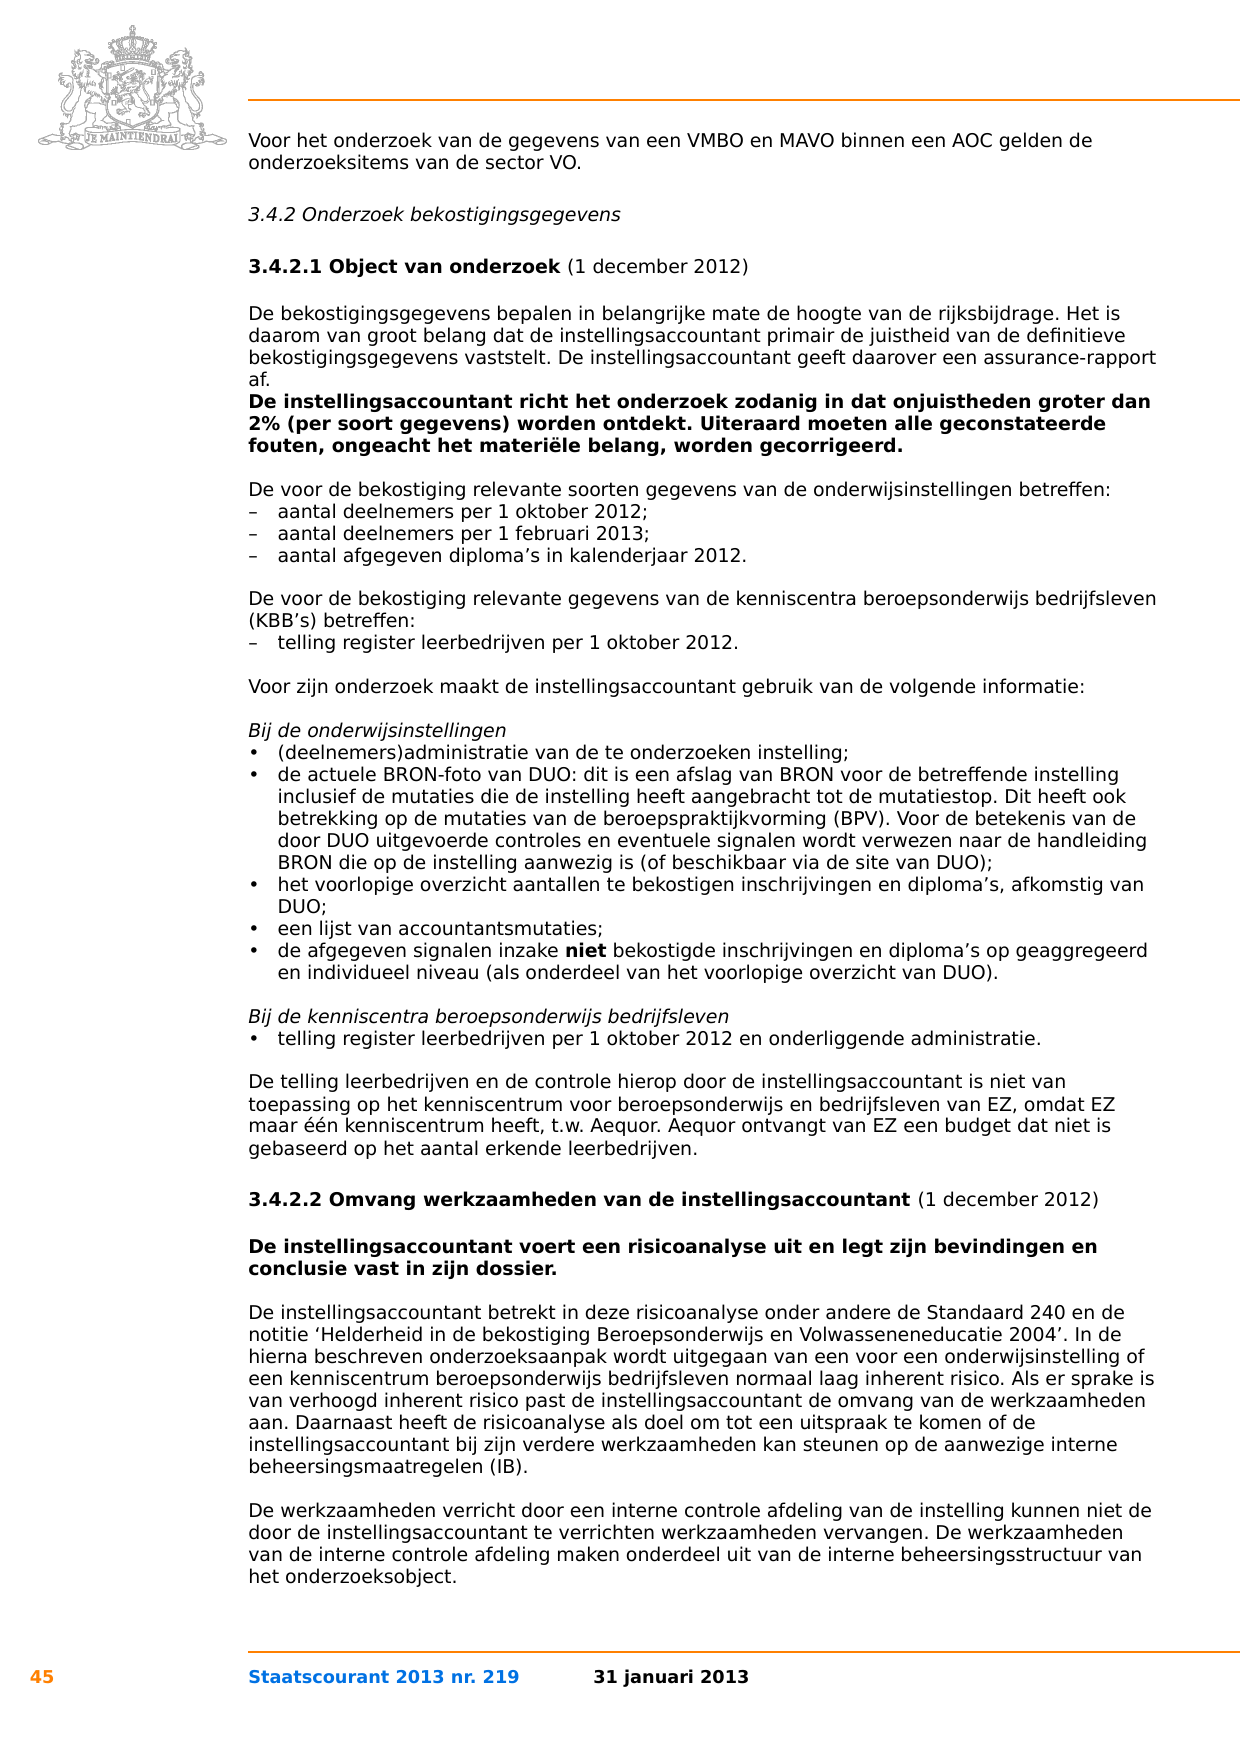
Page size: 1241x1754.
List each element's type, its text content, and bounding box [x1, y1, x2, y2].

text De voor de bekostiging relevante gegevens van de kenniscentra beroepsonderwijs bedrijfsleven (KBB’s) betreffen: [248, 588, 1163, 632]
text De voor de bekostiging relevante soorten gegevens van de onderwijsinstellingen betreffen: [248, 478, 1163, 501]
text • (deelnemers)administratie van de te onderzoeken instelling; [248, 742, 1163, 764]
text • een lijst van accountantsmutaties; [248, 918, 1163, 940]
subtitle 3.4.2.2 Omvang werkzaamheden van de instellingsaccountant (1 december 2012) [248, 1189, 1163, 1211]
text De werkzaamheden verricht door een interne controle afdeling van de instelling kunnen niet de door de instellingsaccountant te verrichten werkzaamheden vervangen. De werkzaamheden van de interne controle afdeling maken onderdeel uit van de interne beheersingsstructuur van het onderzoeksobject. [248, 1500, 1163, 1588]
subtitle Bij de kenniscentra beroepsonderwijs bedrijfsleven [248, 1006, 1163, 1028]
subtitle Bij de onderwijsinstellingen [248, 720, 1163, 742]
text De instellingsaccountant voert een risicoanalyse uit en legt zijn bevindingen en conclusie vast in zijn dossier. [248, 1236, 1163, 1280]
text De instellingsaccountant richt het onderzoek zodanig in dat onjuistheden groter dan 2% (per soort gegevens) worden ontdekt. Uiteraard moeten alle geconstateerde fouten, ongeacht het materiële belang, worden gecorrigeerd. [248, 391, 1163, 457]
text – aantal afgegeven diploma’s in kalenderjaar 2012. [248, 544, 1163, 566]
subtitle 3.4.2 Onderzoek bekostigingsgegevens [248, 204, 1163, 226]
text • de afgegeven signalen inzake niet bekostigde inschrijvingen en diploma’s op geaggregeerd en individueel niveau (als onderdeel van het voorlopige overzicht van DUO). [248, 940, 1163, 984]
subtitle 3.4.2.1 Object van onderzoek (1 december 2012) [248, 256, 1163, 278]
text • telling register leerbedrijven per 1 oktober 2012 en onderliggende administratie. [248, 1028, 1163, 1049]
text – aantal deelnemers per 1 oktober 2012; [248, 501, 1163, 522]
text • de actuele BRON-foto van DUO: dit is een afslag van BRON voor de betreffende instelling inclusief de mutaties die de instelling heeft aangebracht tot de mutatiestop. Dit heeft ook betrekking op de mutaties van de beroepspraktijkvorming (BPV). Voor de betekenis van de door DUO uitgevoerde controles en eventuele signalen wordt verwezen naar de handleiding BRON die op de instelling aanwezig is (of beschikbaar via de site van DUO); [248, 764, 1163, 874]
text Voor zijn onderzoek maakt de instellingsaccountant gebruik van de volgende informatie: [248, 676, 1163, 698]
text – aantal deelnemers per 1 februari 2013; [248, 522, 1163, 544]
text De instellingsaccountant betrekt in deze risicoanalyse onder andere de Standaard 240 en de notitie ‘Helderheid in de bekostiging Beroepsonderwijs en Volwasseneneducatie 2004’. In de hierna beschreven onderzoeksaanpak wordt uitgegaan van een voor een onderwijsinstelling of een kenniscentrum beroepsonderwijs bedrijfsleven normaal laag inherent risico. Als er sprake is van verhoogd inherent risico past de instellingsaccountant de omvang van de werkzaamheden aan. Daarnaast heeft de risicoanalyse als doel om tot een uitspraak te komen of de instellingsaccountant bij zijn verdere werkzaamheden kan steunen op de aanwezige interne beheersingsmaatregelen (IB). [248, 1302, 1163, 1478]
text De telling leerbedrijven en de controle hierop door de instellingsaccountant is niet van toepassing op het kenniscentrum voor beroepsonderwijs en bedrijfsleven van EZ, omdat EZ maar één kenniscentrum heeft, t.w. Aequor. Aequor ontvangt van EZ een budget dat niet is gebaseerd op het aantal erkende leerbedrijven. [248, 1071, 1163, 1159]
text De bekostigingsgegevens bepalen in belangrijke mate de hoogte van de rijksbijdrage. Het is daarom van groot belang dat de instellingsaccountant primair de juistheid van de definitieve bekostigingsgegevens vaststelt. De instellingsaccountant geeft daarover een assurance-rapport af. [248, 303, 1163, 391]
text • het voorlopige overzicht aantallen te bekostigen inschrijvingen en diploma’s, afkomstig van DUO; [248, 874, 1163, 918]
text Voor het onderzoek van de gegevens van een VMBO en MAVO binnen een AOC gelden de onderzoeksitems van de sector VO. [248, 130, 1163, 174]
picture [38, 25, 227, 150]
text – telling register leerbedrijven per 1 oktober 2012. [248, 632, 1163, 654]
